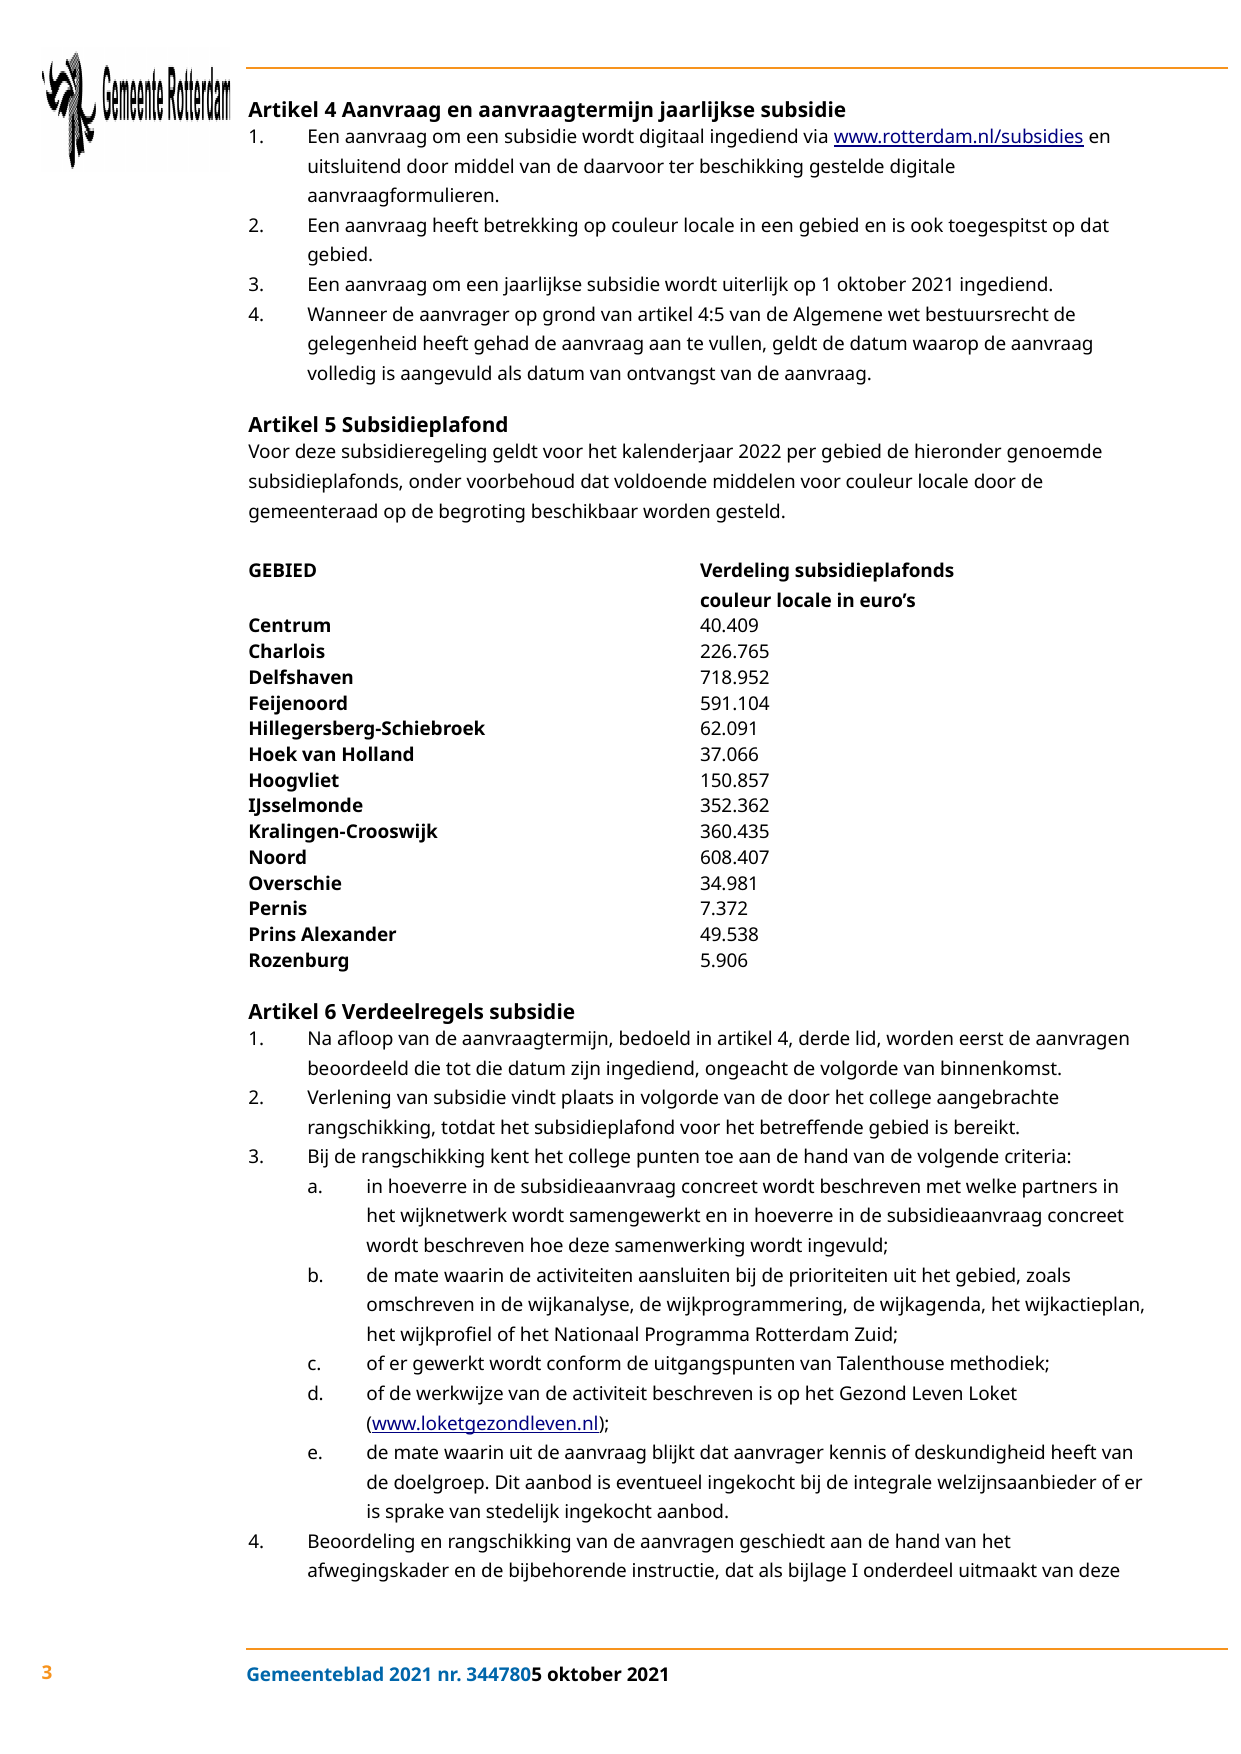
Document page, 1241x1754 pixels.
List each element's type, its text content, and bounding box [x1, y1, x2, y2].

list Een aanvraag om een subsidie wordt digitaal ingediend via www.rotterdam.nl/subsidies en uitsluitend door middel van de daarvoor ter beschikking gestelde digitale aanvraagformulieren. [248, 123, 1152, 208]
text Artikel 4 Aanvraag en aanvraagtermijn jaarlijkse subsidie [248, 95, 1152, 123]
table_cell Hoogvliet [248, 767, 700, 793]
table_cell Pernis [248, 896, 700, 921]
list Beoordeling en rangschikking van de aanvragen geschiedt aan de hand van het afwegingskader en de bijbehorende instructie, dat als bijlage I onderdeel uitmaakt van deze [248, 1528, 1152, 1583]
table_cell Centrum [248, 613, 700, 638]
table_cell 360.435 [700, 818, 1152, 844]
table_cell IJsselmonde [248, 793, 700, 818]
table_cell Noord [248, 844, 700, 870]
list of er gewerkt wordt conform de uitgangspunten van Talenthouse methodiek; [307, 1351, 1152, 1376]
table_cell 226.765 [700, 638, 1152, 664]
table_cell Kralingen-Crooswijk [248, 818, 700, 844]
table_cell Prins Alexander [248, 921, 700, 947]
table_cell 352.362 [700, 793, 1152, 818]
table_cell Feijenoord [248, 690, 700, 715]
list of de werkwijze van de activiteit beschreven is op het Gezond Leven Loket (www.loketgezondleven.nl); [307, 1380, 1152, 1436]
table_cell 62.091 [700, 715, 1152, 741]
table_cell 40.409 [700, 613, 1152, 638]
table_cell Charlois [248, 638, 700, 664]
list Verlening van subsidie vindt plaats in volgorde van de door het college aangebrachte rangschikking, totdat het subsidieplafond voor het betreffende gebied is bereikt. [248, 1084, 1152, 1140]
table_cell Overschie [248, 870, 700, 896]
table_header GEBIED [248, 557, 700, 612]
table_header Verdeling subsidieplafonds couleur locale in euro’s [700, 557, 1152, 612]
table_cell 5.906 [700, 947, 1152, 973]
list de mate waarin uit de aanvraag blijkt dat aanvrager kennis of deskundigheid heeft van de doelgroep. Dit aanbod is eventueel ingekocht bij de integrale welzijnsaanbieder of er is sprake van stedelijk ingekocht aanbod. [307, 1439, 1152, 1524]
table_cell Hoek van Holland [248, 741, 700, 767]
table_cell 34.981 [700, 870, 1152, 896]
text Artikel 6 Verdeelregels subsidie [248, 997, 1152, 1025]
table_cell 718.952 [700, 664, 1152, 690]
table_cell 49.538 [700, 921, 1152, 947]
list Wanneer de aanvrager op grond van artikel 4:5 van de Algemene wet bestuursrecht de gelegenheid heeft gehad de aanvraag aan te vullen, geldt de datum waarop de aanvraag volledig is aangevuld als datum van ontvangst van de aanvraag. [248, 301, 1152, 386]
table_cell Rozenburg [248, 947, 700, 973]
text Artikel 5 Subsidieplafond [248, 410, 1152, 439]
list Een aanvraag heeft betrekking op couleur locale in een gebied en is ook toegespitst op dat gebied. [248, 212, 1152, 267]
table_cell 608.407 [700, 844, 1152, 870]
table_cell 37.066 [700, 741, 1152, 767]
table_cell 150.857 [700, 767, 1152, 793]
list Een aanvraag om een jaarlijkse subsidie wordt uiterlijk op 1 oktober 2021 ingediend. [248, 271, 1152, 297]
text Voor deze subsidieregeling geldt voor het kalenderjaar 2022 per gebied de hieronder genoemde subsidieplafonds, onder voorbehoud dat voldoende middelen voor couleur locale door de gemeenteraad op de begroting beschikbaar worden gesteld. [248, 439, 1152, 524]
list Bij de rangschikking kent het college punten toe aan de hand van de volgende criteria: [248, 1143, 1152, 1169]
list Na afloop van de aanvraagtermijn, bedoeld in artikel 4, derde lid, worden eerst de aanvragen beoordeeld die tot die datum zijn ingediend, ongeacht de volgorde van binnenkomst. [248, 1025, 1152, 1081]
list de mate waarin de activiteiten aansluiten bij de prioriteiten uit het gebied, zoals omschreven in de wijkanalyse, de wijkprogrammering, de wijkagenda, het wijkactieplan, het wijkprofiel of het Nationaal Programma Rotterdam Zuid; [307, 1262, 1152, 1347]
table_cell Hillegersberg-Schiebroek [248, 715, 700, 741]
table_cell 591.104 [700, 690, 1152, 715]
table_cell Delfshaven [248, 664, 700, 690]
table_cell 7.372 [700, 896, 1152, 921]
list in hoeverre in de subsidieaanvraag concreet wordt beschreven met welke partners in het wijknetwerk wordt samengewerkt en in hoeverre in de subsidieaanvraag concreet wordt beschreven hoe deze samenwerking wordt ingevuld; [307, 1173, 1152, 1258]
picture [41, 47, 231, 172]
